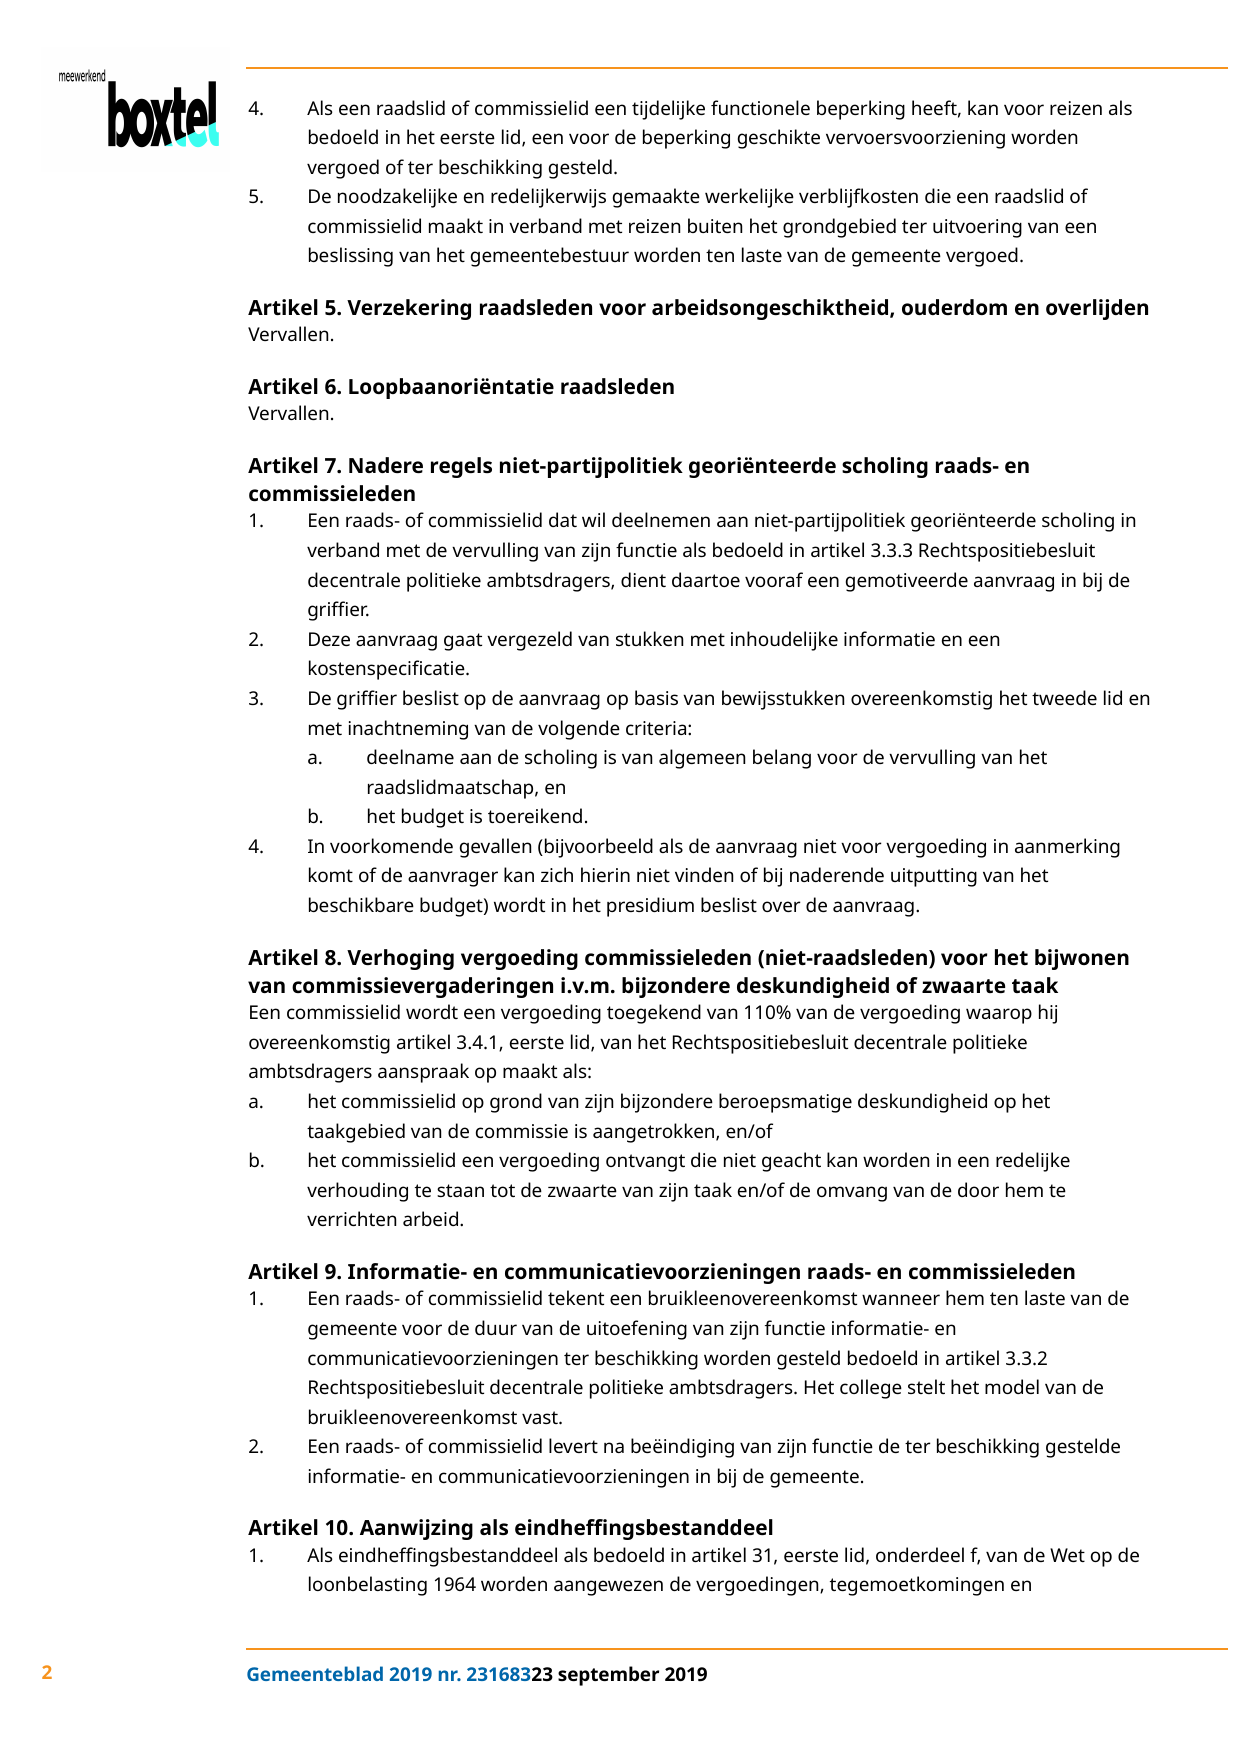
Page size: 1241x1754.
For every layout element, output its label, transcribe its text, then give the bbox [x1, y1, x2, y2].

text Artikel 7. Nadere regels niet-partijpolitiek georiënteerde scholing raads- en commissieleden [248, 451, 1152, 508]
list Een raads- of commissielid tekent een bruikleenovereenkomst wanneer hem ten laste van de gemeente voor de duur van de uitoefening van zijn functie informatie- en communicatievoorzieningen ter beschikking worden gesteld bedoeld in artikel 3.3.2 Rechtspositiebesluit decentrale politieke ambtsdragers. Het college stelt het model van de bruikleenovereenkomst vast. [248, 1286, 1152, 1429]
list Als een raadslid of commissielid een tijdelijke functionele beperking heeft, kan voor reizen als bedoeld in het eerste lid, een voor de beperking geschikte vervoersvoorziening worden vergoed of ter beschikking gesteld. [248, 95, 1152, 180]
list het commissielid een vergoeding ontvangt die niet geacht kan worden in een redelijke verhouding te staan tot de zwaarte van zijn taak en/of de omvang van de door hem te verrichten arbeid. [248, 1147, 1152, 1232]
list Deze aanvraag gaat vergezeld van stukken met inhoudelijke informatie en een kostenspecificatie. [248, 626, 1152, 681]
text Een commissielid wordt een vergoeding toegekend van 110% van de vergoeding waarop hij overeenkomstig artikel 3.4.1, eerste lid, van het Rechtspositiebesluit decentrale politieke ambtsdragers aanspraak op maakt als: [248, 999, 1152, 1084]
text Artikel 6. Loopbaanoriëntatie raadsleden [248, 372, 1152, 400]
list het budget is toereikend. [307, 803, 1152, 829]
list deelname aan de scholing is van algemeen belang voor de vervulling van het raadslidmaatschap, en [307, 744, 1152, 800]
list het commissielid op grond van zijn bijzondere beroepsmatige deskundigheid op het taakgebied van de commissie is aangetrokken, en/of [248, 1088, 1152, 1144]
text Artikel 8. Verhoging vergoeding commissieleden (niet-raadsleden) voor het bijwonen van commissievergaderingen i.v.m. bijzondere deskundigheid of zwaarte taak [248, 943, 1152, 999]
text Artikel 10. Aanwijzing als eindheffingsbestanddeel [248, 1513, 1152, 1542]
text Artikel 5. Verzekering raadsleden voor arbeidsongeschiktheid, ouderdom en overlijden [248, 293, 1152, 322]
list Een raads- of commissielid levert na beëindiging van zijn functie de ter beschikking gestelde informatie- en communicatievoorzieningen in bij de gemeente. [248, 1433, 1152, 1489]
list In voorkomende gevallen (bijvoorbeeld als de aanvraag niet voor vergoeding in aanmerking komt of de aanvrager kan zich hierin niet vinden of bij naderende uitputting van het beschikbare budget) wordt in het presidium beslist over de aanvraag. [248, 833, 1152, 918]
picture [41, 47, 231, 172]
text Artikel 9. Informatie- en communicatievoorzieningen raads- en commissieleden [248, 1257, 1152, 1286]
text Vervallen. [248, 400, 1152, 426]
text Vervallen. [248, 322, 1152, 347]
list Een raads- of commissielid dat wil deelnemen aan niet-partijpolitiek georiënteerde scholing in verband met de vervulling van zijn functie als bedoeld in artikel 3.3.3 Rechtspositiebesluit decentrale politieke ambtsdragers, dient daartoe vooraf een gemotiveerde aanvraag in bij de griffier. [248, 508, 1152, 622]
list De noodzakelijke en redelijkerwijs gemaakte werkelijke verblijfkosten die een raadslid of commissielid maakt in verband met reizen buiten het grondgebied ter uitvoering van een beslissing van het gemeentebestuur worden ten laste van de gemeente vergoed. [248, 183, 1152, 268]
list De griffier beslist op de aanvraag op basis van bewijsstukken overeenkomstig het tweede lid en met inachtneming van de volgende criteria: [248, 685, 1152, 741]
list Als eindheffingsbestanddeel als bedoeld in artikel 31, eerste lid, onderdeel f, van de Wet op de loonbelasting 1964 worden aangewezen de vergoedingen, tegemoetkomingen en [248, 1542, 1152, 1597]
